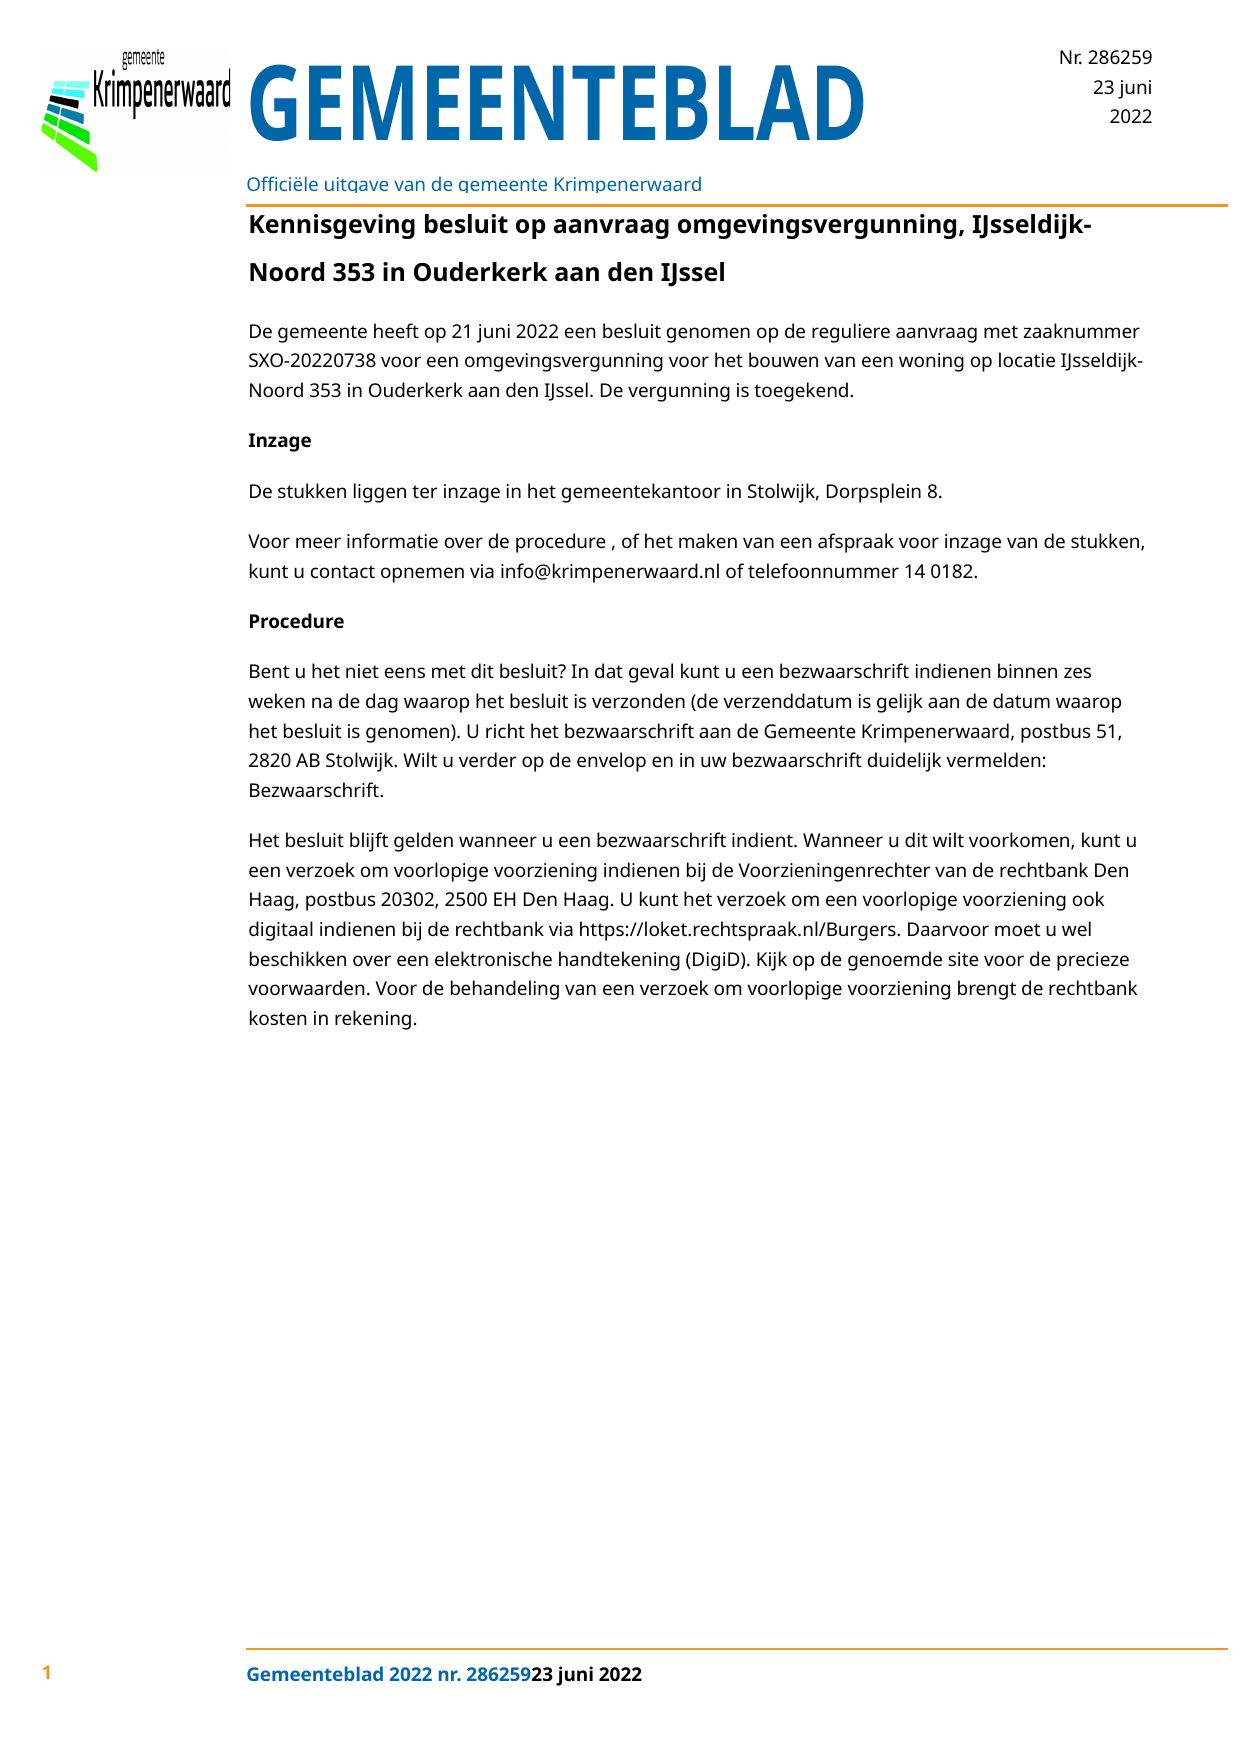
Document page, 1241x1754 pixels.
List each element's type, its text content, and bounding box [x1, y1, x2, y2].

text Inzage [248, 427, 1152, 453]
text De gemeente heeft op 21 juni 2022 een besluit genomen op de reguliere aanvraag met zaaknummer SXO-20220738 voor een omgevingsvergunning voor het bouwen van een woning op locatie IJsseldijk-Noord 353 in Ouderkerk aan den IJssel. De vergunning is toegekend. [248, 318, 1152, 403]
text Bent u het niet eens met dit besluit? In dat geval kunt u een bezwaarschrift indienen binnen zes weken na de dag waarop het besluit is verzonden (de verzenddatum is gelijk aan de datum waarop het besluit is genomen). U richt het bezwaarschrift aan de Gemeente Krimpenerwaard, postbus 51, 2820 AB Stolwijk. Wilt u verder op de envelop en in uw bezwaarschrift duidelijk vermelden: Bezwaarschrift. [248, 659, 1152, 803]
picture [41, 47, 231, 172]
text Kennisgeving besluit op aanvraag omgevingsvergunning, IJsseldijk-Noord 353 in Ouderkerk aan den IJssel [248, 207, 1152, 288]
text Het besluit blijft gelden wanneer u een bezwaarschrift indient. Wanneer u dit wilt voorkomen, kunt u een verzoek om voorlopige voorziening indienen bij de Voorzieningenrechter van de rechtbank Den Haag, postbus 20302, 2500 EH Den Haag. U kunt het verzoek om een voorlopige voorziening ook digitaal indienen bij de rechtbank via https://loket.rechtspraak.nl/Burgers. Daarvoor moet u wel beschikken over een elektronische handtekening (DigiD). Kijk op de genoemde site voor de precieze voorwaarden. Voor de behandeling van een verzoek om voorlopige voorziening brengt de rechtbank kosten in rekening. [248, 827, 1152, 1031]
text Voor meer informatie over de procedure , of het maken van een afspraak voor inzage van de stukken, kunt u contact opnemen via info@krimpenerwaard.nl of telefoonnummer 14 0182. [248, 528, 1152, 584]
text Procedure [248, 608, 1152, 634]
text De stukken liggen ter inzage in het gemeentekantoor in Stolwijk, Dorpsplein 8. [248, 478, 1152, 504]
